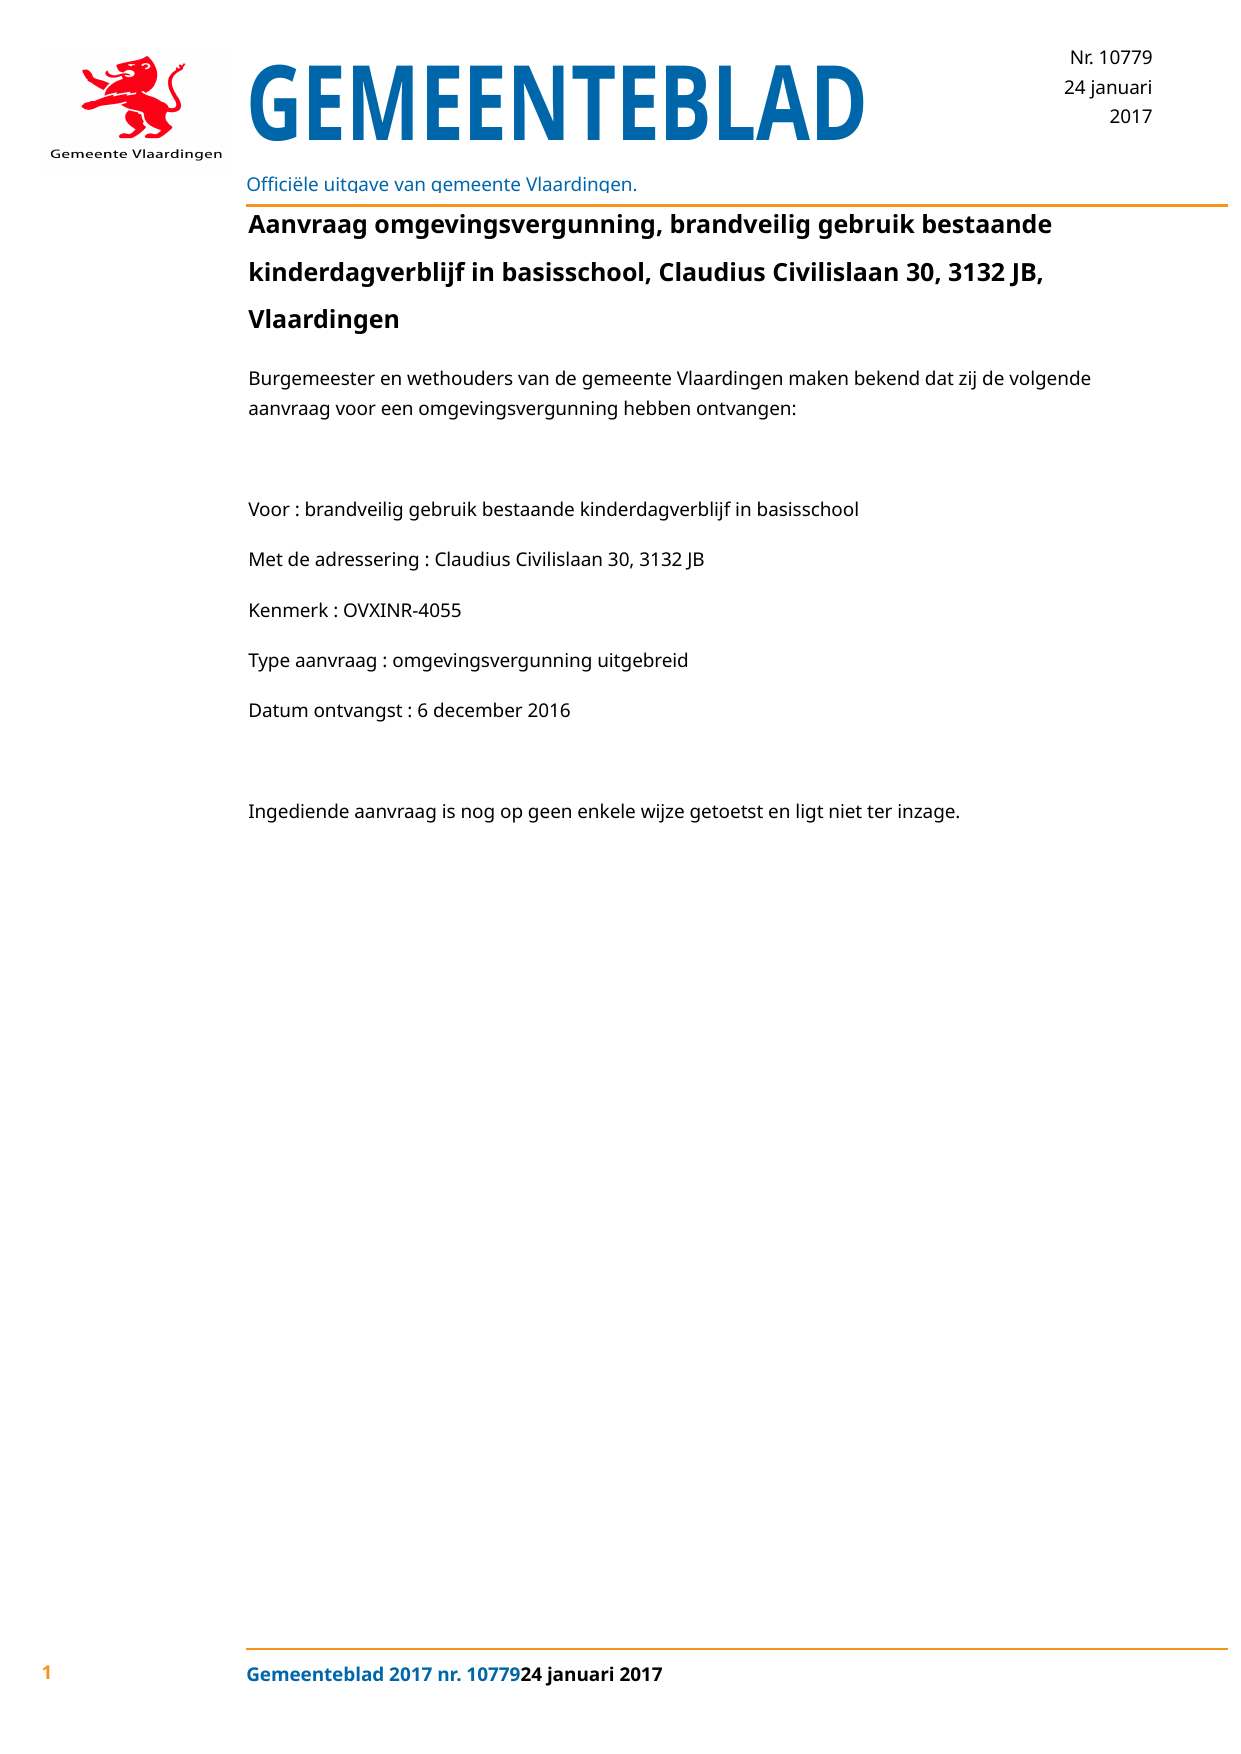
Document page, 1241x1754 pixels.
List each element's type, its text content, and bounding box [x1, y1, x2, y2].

picture [41, 47, 231, 172]
text Voor : brandveilig gebruik bestaande kinderdagverblijf in basisschool [248, 496, 1152, 522]
text Type aanvraag : omgevingsvergunning uitgebreid [248, 647, 1152, 673]
text Kenmerk : OVXINR-4055 [248, 597, 1152, 622]
text Met de adressering : Claudius Civilislaan 30, 3132 JB [248, 546, 1152, 572]
text Aanvraag omgevingsvergunning, brandveilig gebruik bestaande kinderdagverblijf in basisschool, Claudius Civilislaan 30, 3132 JB, Vlaardingen [248, 207, 1152, 336]
text Datum ontvangst : 6 december 2016 [248, 698, 1152, 723]
text Burgemeester en wethouders van de gemeente Vlaardingen maken bekend dat zij de volgende aanvraag voor een omgevingsvergunning hebben ontvangen: [248, 366, 1152, 421]
text Ingediende aanvraag is nog op geen enkele wijze getoetst en ligt niet ter inzage. [248, 798, 1152, 824]
